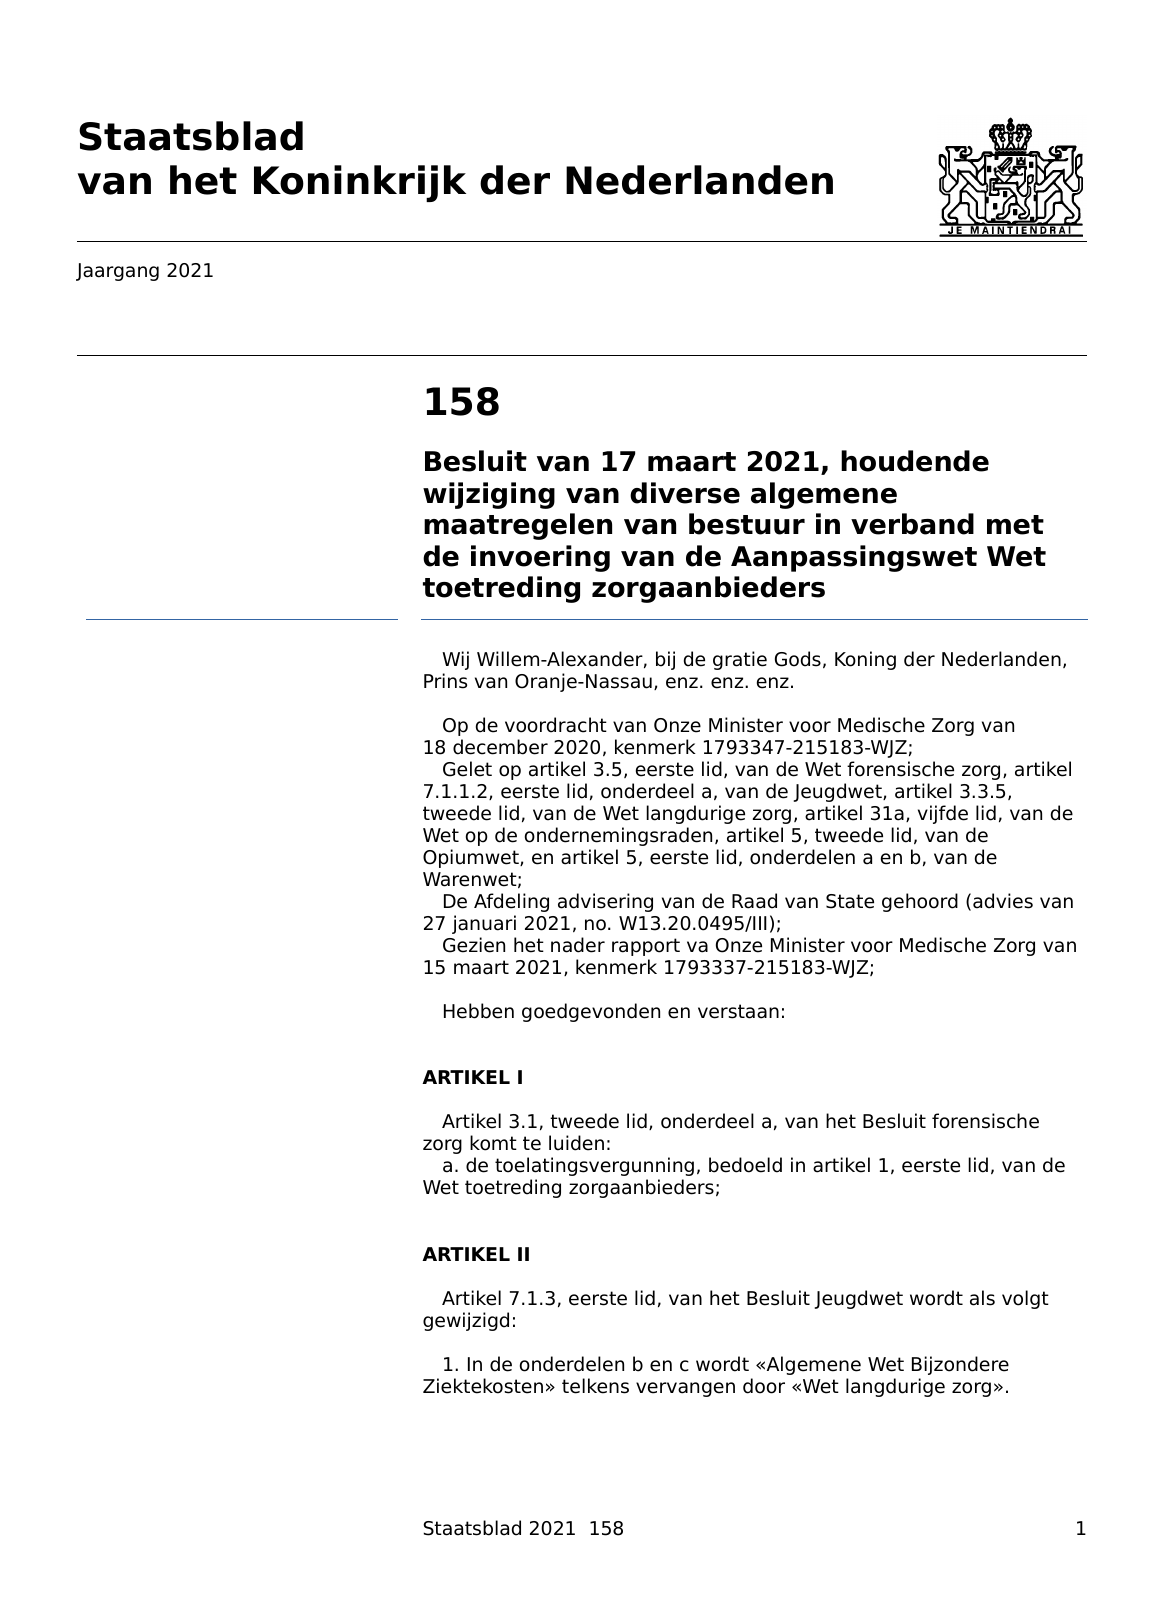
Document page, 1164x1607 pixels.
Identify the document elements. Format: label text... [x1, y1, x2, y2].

text Hebben goedgevonden en verstaan: [422, 1001, 1087, 1023]
table_header Staatsblad van het Koninkrijk der Nederlanden [77, 100, 886, 241]
text 1. In de onderdelen b en c wordt «Algemene Wet Bijzondere Ziektekosten» telkens vervangen door «Wet langdurige zorg». [422, 1354, 1087, 1398]
table_header [886, 100, 1087, 241]
text a. de toelatingsvergunning, bedoeld in artikel 1, eerste lid, van de Wet toetreding zorgaanbieders; [422, 1155, 1087, 1199]
subtitle 158 [422, 381, 1087, 424]
picture [936, 115, 1087, 240]
text Gezien het nader rapport va Onze Minister voor Medische Zorg van 15 maart 2021, kenmerk 1793337-215183-WJZ; [422, 935, 1087, 979]
subtitle ARTIKEL I [422, 1067, 1087, 1089]
text Wij Willem-Alexander, bij de gratie Gods, Koning der Nederlanden, Prins van Oranje-Nassau, enz. enz. enz. [422, 649, 1087, 693]
text De Afdeling advisering van de Raad van State gehoord (advies van 27 januari 2021, no. W13.20.0495/III); [422, 891, 1087, 935]
table_cell Jaargang 2021 [77, 242, 1087, 355]
text Besluit van 17 maart 2021, houdende wijziging van diverse algemene maatregelen van bestuur in verband met de invoering van de Aanpassingswet Wet toetreding zorgaanbieders [422, 447, 1087, 604]
text Artikel 7.1.3, eerste lid, van het Besluit Jeugdwet wordt als volgt gewijzigd: [422, 1288, 1087, 1332]
text Gelet op artikel 3.5, eerste lid, van de Wet forensische zorg, artikel 7.1.1.2, eerste lid, onderdeel a, van de Jeugdwet, artikel 3.3.5, tweede lid, van de Wet langdurige zorg, artikel 31a, vijfde lid, van de Wet op de ondernemingsraden, artikel 5, tweede lid, van de Opiumwet, en artikel 5, eerste lid, onderdelen a en b, van de Warenwet; [422, 759, 1087, 891]
text Op de voordracht van Onze Minister voor Medische Zorg van 18 december 2020, kenmerk 1793347-215183-WJZ; [422, 715, 1087, 759]
subtitle ARTIKEL II [422, 1244, 1087, 1266]
text Artikel 3.1, tweede lid, onderdeel a, van het Besluit forensische zorg komt te luiden: [422, 1111, 1087, 1155]
